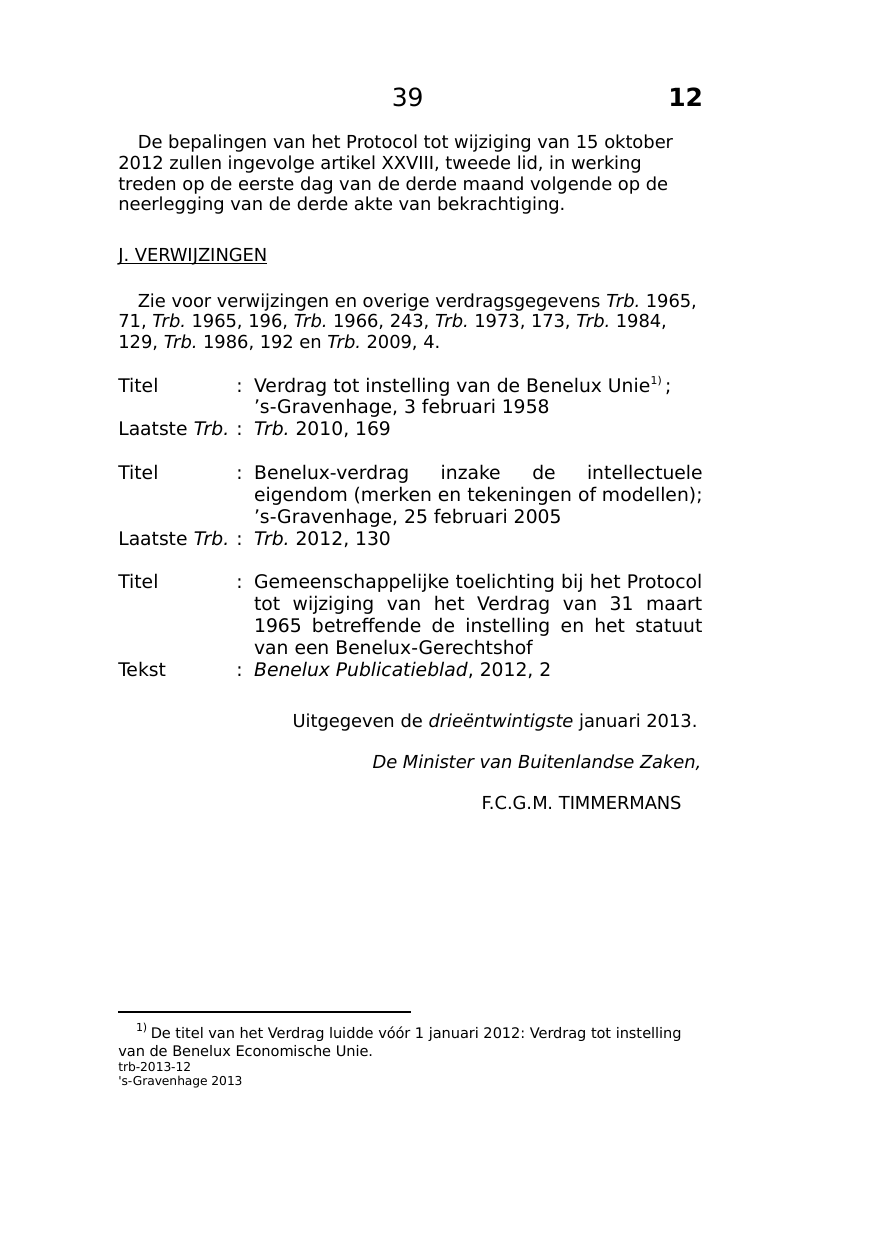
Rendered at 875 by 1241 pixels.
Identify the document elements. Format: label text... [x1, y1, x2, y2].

subtitle J. VERWIJZINGEN [118, 245, 703, 266]
text Uitgegeven de drieëntwintigste januari 2013. [118, 711, 703, 732]
table_header Titel [118, 375, 236, 418]
text trb-2013-12 [118, 1060, 352, 1074]
table_cell [254, 440, 703, 462]
table_cell [236, 440, 254, 462]
table_header Verdrag tot instelling van de Benelux Unie; ’s-Gravenhage, 3 februari 1958 [254, 375, 703, 418]
table_cell Benelux-verdrag inzake de intellectuele eigendom (merken en tekeningen of modellen); ’s-Gravenhage, 25 februari 2005 [254, 462, 703, 528]
table_cell Laatste Trb. [118, 418, 236, 440]
text 's-Gravenhage 2013 [118, 1074, 352, 1088]
table_cell Trb. 2010, 169 [254, 418, 703, 440]
table_cell Trb. 2012, 130 [254, 528, 703, 549]
text De bepalingen van het Protocol tot wijziging van 15 oktober 2012 zullen ingevolge artikel XXVIII, tweede lid, in werking treden op de eerste dag van de derde maand volgende op de neerlegging van de derde akte van bekrachtiging. [118, 132, 703, 215]
table_cell : [236, 418, 254, 440]
table_cell Benelux Publicatieblad, 2012, 2 [254, 659, 703, 681]
table_cell : [236, 659, 254, 681]
table_cell Laatste Trb. [118, 528, 236, 549]
table_cell [118, 550, 236, 571]
table_cell [118, 440, 236, 462]
table_cell : [236, 571, 254, 659]
table_cell Tekst [118, 659, 236, 681]
table_cell : [236, 528, 254, 549]
table_cell [254, 550, 703, 571]
text Zie voor verwijzingen en overige verdragsgegevens Trb. 1965, 71, Trb. 1965, 196, Trb. 1966, 243, Trb. 1973, 173, Trb. 1984, 129, Trb. 1986, 192 en Trb. 2009, 4. [118, 291, 703, 353]
table_cell Titel [118, 571, 236, 659]
table_cell [236, 550, 254, 571]
text De Minister van Buitenlandse Zaken, F.C.G.M. TIMMERMANS [118, 752, 703, 814]
table_cell Titel [118, 462, 236, 528]
table_cell : [236, 462, 254, 528]
table_cell Gemeenschappelijke toelichting bij het Protocol tot wijziging van het Verdrag van 31 maart 1965 betreffende de instelling en het statuut van een Benelux-Gerechtshof [254, 571, 703, 659]
table_header : [236, 375, 254, 418]
